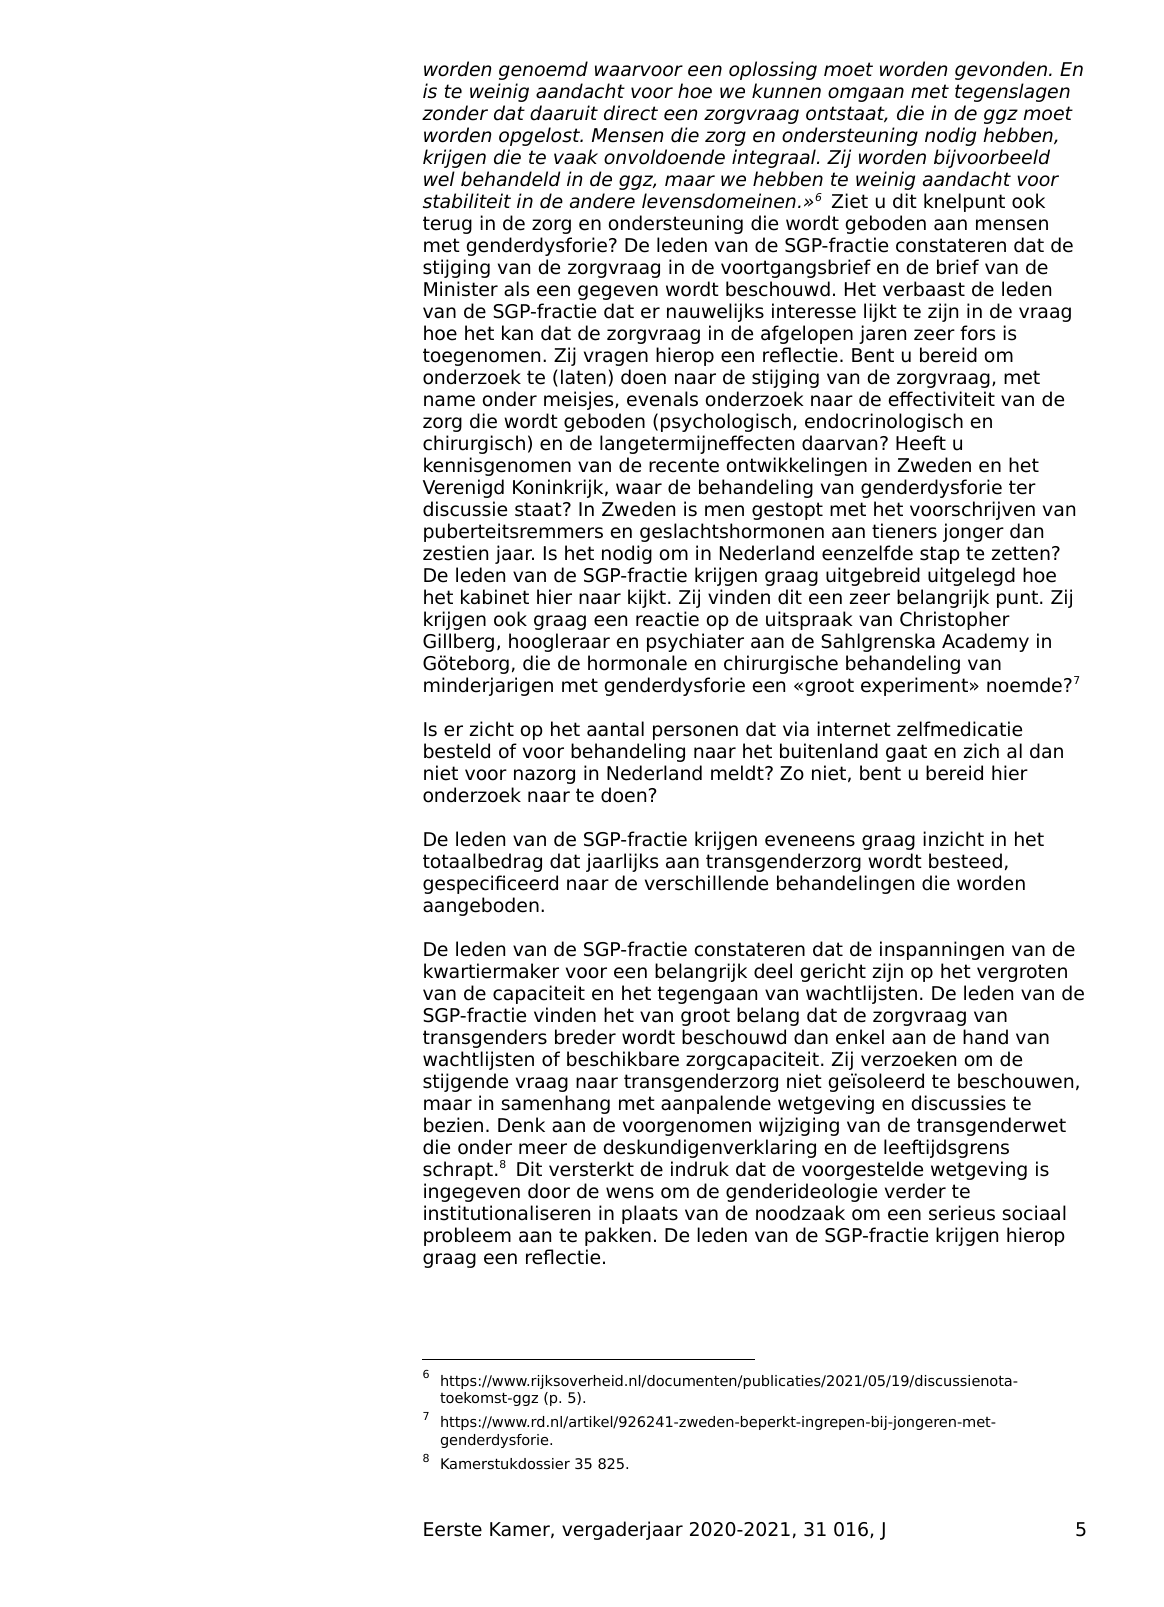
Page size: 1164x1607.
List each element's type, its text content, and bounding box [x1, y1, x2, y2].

text worden genoemd waarvoor een oplossing moet worden gevonden. En is te weinig aandacht voor hoe we kunnen omgaan met tegenslagen zonder dat daaruit direct een zorgvraag ontstaat, die in de ggz moet worden opgelost. Mensen die zorg en ondersteuning nodig hebben, krijgen die te vaak onvoldoende integraal. Zij worden bijvoorbeeld wel behandeld in de ggz, maar we hebben te weinig aandacht voor stabiliteit in de andere levensdomeinen.» Ziet u dit knelpunt ook terug in de zorg en ondersteuning die wordt geboden aan mensen met genderdysforie? De leden van de SGP-fractie constateren dat de stijging van de zorgvraag in de voortgangsbrief en de brief van de Minister als een gegeven wordt beschouwd. Het verbaast de leden van de SGP-fractie dat er nauwelijks interesse lijkt te zijn in de vraag hoe het kan dat de zorgvraag in de afgelopen jaren zeer fors is toegenomen. Zij vragen hierop een reflectie. Bent u bereid om onderzoek te (laten) doen naar de stijging van de zorgvraag, met name onder meisjes, evenals onderzoek naar de effectiviteit van de zorg die wordt geboden (psychologisch, endocrinologisch en chirurgisch) en de langetermijneffecten daarvan? Heeft u kennisgenomen van de recente ontwikkelingen in Zweden en het Verenigd Koninkrijk, waar de behandeling van genderdysforie ter discussie staat? In Zweden is men gestopt met het voorschrijven van puberteitsremmers en geslachtshormonen aan tieners jonger dan zestien jaar. Is het nodig om in Nederland eenzelfde stap te zetten? De leden van de SGP-fractie krijgen graag uitgebreid uitgelegd hoe het kabinet hier naar kijkt. Zij vinden dit een zeer belangrijk punt. Zij krijgen ook graag een reactie op de uitspraak van Christopher Gillberg, hoogleraar en psychiater aan de Sahlgrenska Academy in Göteborg, die de hormonale en chirurgische behandeling van minderjarigen met genderdysforie een «groot experiment» noemde? [422, 59, 1087, 696]
text De leden van de SGP-fractie constateren dat de inspanningen van de kwartiermaker voor een belangrijk deel gericht zijn op het vergroten van de capaciteit en het tegengaan van wachtlijsten. De leden van de SGP-fractie vinden het van groot belang dat de zorgvraag van transgenders breder wordt beschouwd dan enkel aan de hand van wachtlijsten of beschikbare zorgcapaciteit. Zij verzoeken om de stijgende vraag naar transgenderzorg niet geïsoleerd te beschouwen, maar in samenhang met aanpalende wetgeving en discussies te bezien. Denk aan de voorgenomen wijziging van de transgenderwet die onder meer de deskundigenverklaring en de leeftijdsgrens schrapt. Dit versterkt de indruk dat de voorgestelde wetgeving is ingegeven door de wens om de genderideologie verder te institutionaliseren in plaats van de noodzaak om een serieus sociaal probleem aan te pakken. De leden van de SGP-fractie krijgen hierop graag een reflectie. [422, 939, 1087, 1268]
text De leden van de SGP-fractie krijgen eveneens graag inzicht in het totaalbedrag dat jaarlijks aan transgenderzorg wordt besteed, gespecificeerd naar de verschillende behandelingen die worden aangeboden. [422, 829, 1087, 917]
text Kamerstukdossier 35 825. [422, 1452, 1087, 1474]
text Is er zicht op het aantal personen dat via internet zelfmedicatie besteld of voor behandeling naar het buitenland gaat en zich al dan niet voor nazorg in Nederland meldt? Zo niet, bent u bereid hier onderzoek naar te doen? [422, 719, 1087, 807]
text https://www.rd.nl/artikel/926241-zweden-beperkt-ingrepen-bij-jongeren-met-genderdysforie. [422, 1410, 1087, 1449]
text https://www.rijksoverheid.nl/documenten/publicaties/2021/05/19/discussienota-toekomst-ggz (p. 5). [422, 1368, 1087, 1407]
